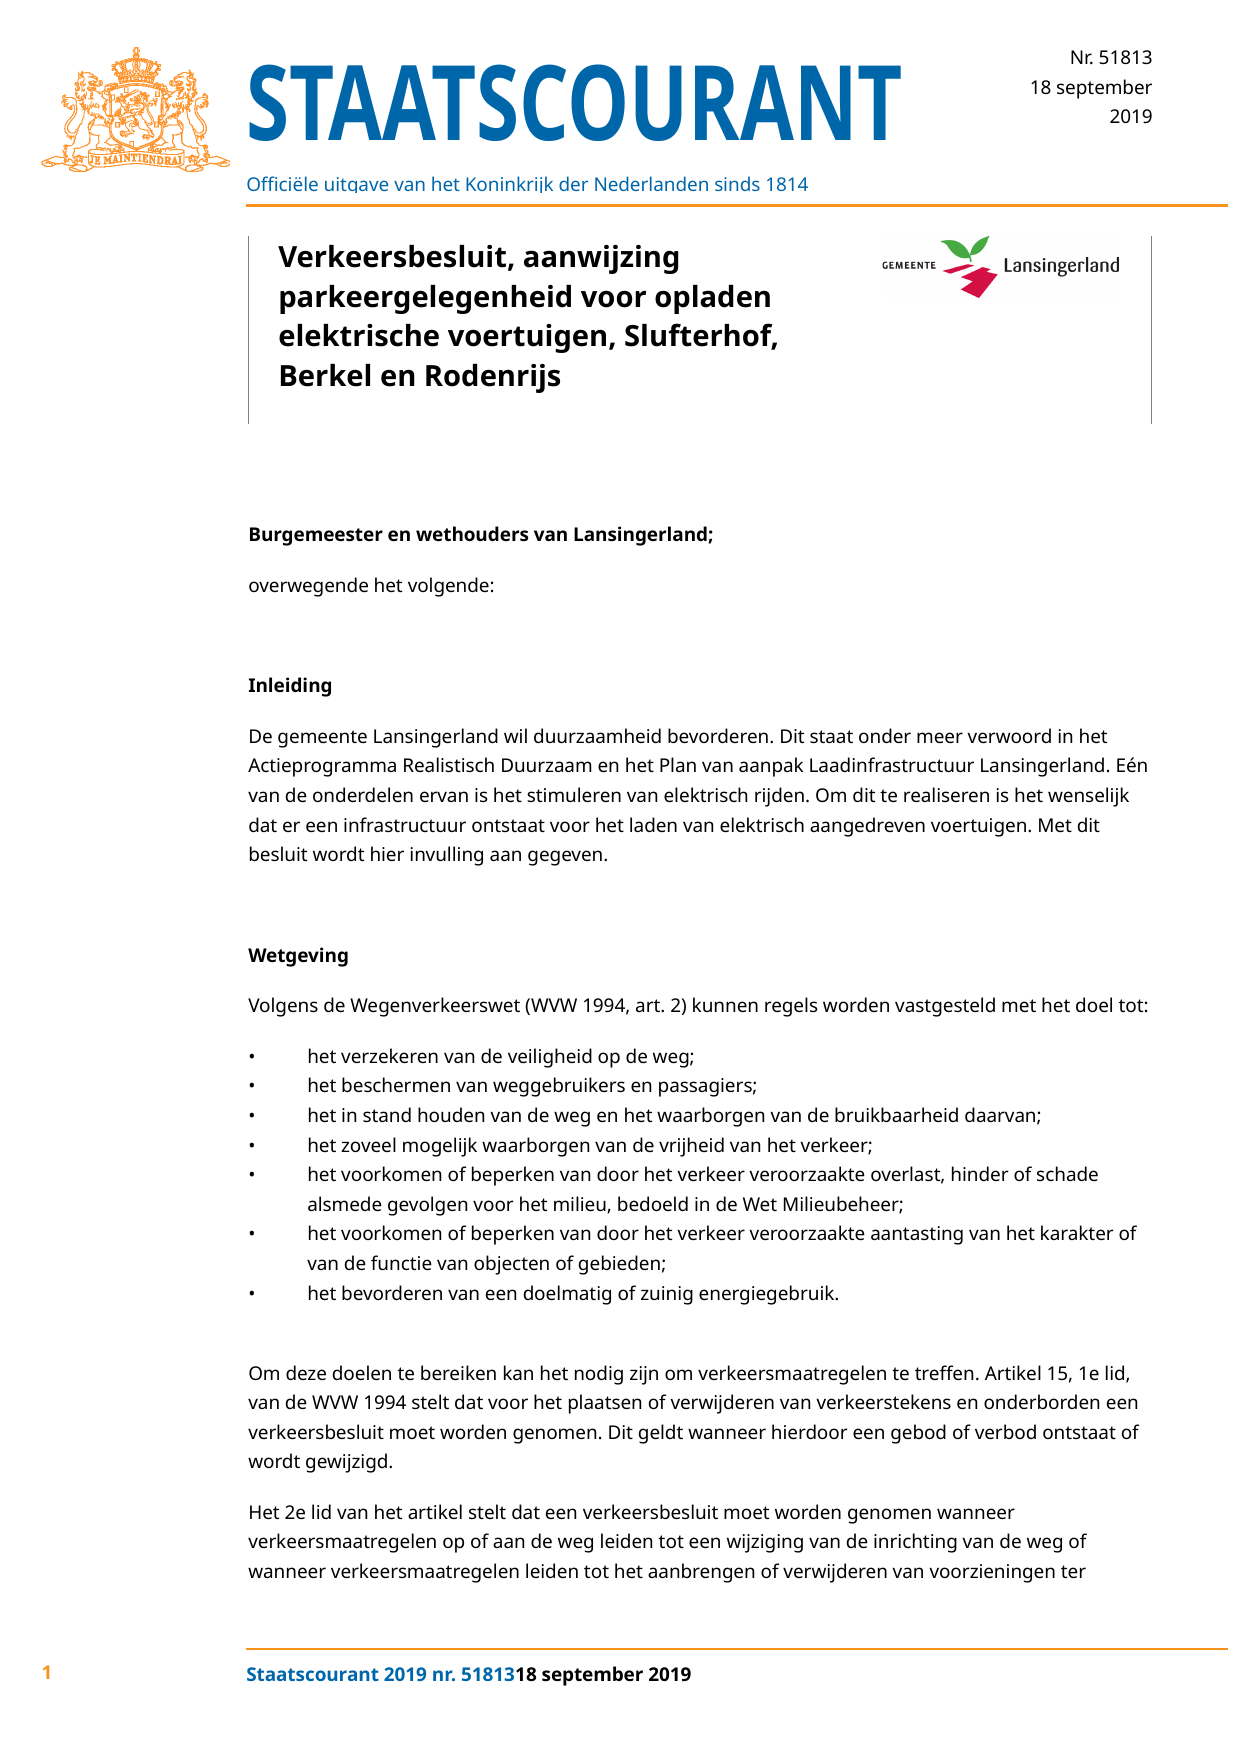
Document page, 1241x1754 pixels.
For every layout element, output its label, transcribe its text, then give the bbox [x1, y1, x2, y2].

text Het 2e lid van het artikel stelt dat een verkeersbesluit moet worden genomen wanneer verkeersmaatregelen op of aan de weg leiden tot een wijziging van de inrichting van de weg of wanneer verkeersmaatregelen leiden tot het aanbrengen of verwijderen van voorzieningen ter [248, 1499, 1152, 1584]
list het verzekeren van de veiligheid op de weg; [248, 1043, 1152, 1069]
text Burgemeester en wethouders van Lansingerland; [248, 521, 1152, 547]
list het zoveel mogelijk waarborgen van de vrijheid van het verkeer; [248, 1132, 1152, 1157]
list het voorkomen of beperken van door het verkeer veroorzaakte aantasting van het karakter of van de functie van objecten of gebieden; [248, 1221, 1152, 1276]
list het beschermen van weggebruikers en passagiers; [248, 1073, 1152, 1098]
table_header Verkeersbesluit, aanwijzing parkeergelegenheid voor opladen elektrische voertuigen, Slufterhof, Berkel en Rodenrijs [249, 236, 850, 424]
list het bevorderen van een doelmatig of zuinig energiegebruik. [248, 1280, 1152, 1305]
text Inleiding [248, 673, 1152, 698]
list het voorkomen of beperken van door het verkeer veroorzaakte overlast, hinder of schade alsmede gevolgen voor het milieu, bedoeld in de Wet Milieubeheer; [248, 1161, 1152, 1217]
text Wetgeving [248, 942, 1152, 968]
table_header [850, 236, 1151, 424]
text De gemeente Lansingerland wil duurzaamheid bevorderen. Dit staat onder meer verwoord in het Actieprogramma Realistisch Duurzaam en het Plan van aanpak Laadinfrastructuur Lansingerland. Eén van de onderdelen ervan is het stimuleren van elektrisch rijden. Om dit te realiseren is het wenselijk dat er een infrastructuur ontstaat voor het laden van elektrisch aangedreven voertuigen. Met dit besluit wordt hier invulling aan gegeven. [248, 723, 1152, 867]
text overwegende het volgende: [248, 572, 1152, 597]
picture [41, 47, 231, 172]
text Om deze doelen te bereiken kan het nodig zijn om verkeersmaatregelen te treffen. Artikel 15, 1e lid, van de WVW 1994 stelt dat voor het plaatsen of verwijderen van verkeerstekens en onderborden een verkeersbesluit moet worden genomen. Dit geldt wanneer hierdoor een gebod of verbod ontstaat of wordt gewijzigd. [248, 1360, 1152, 1474]
picture [882, 236, 1119, 298]
list het in stand houden van de weg en het waarborgen van de bruikbaarheid daarvan; [248, 1102, 1152, 1128]
text Volgens de Wegenverkeerswet (WVW 1994, art. 2) kunnen regels worden vastgesteld met het doel tot: [248, 993, 1152, 1018]
